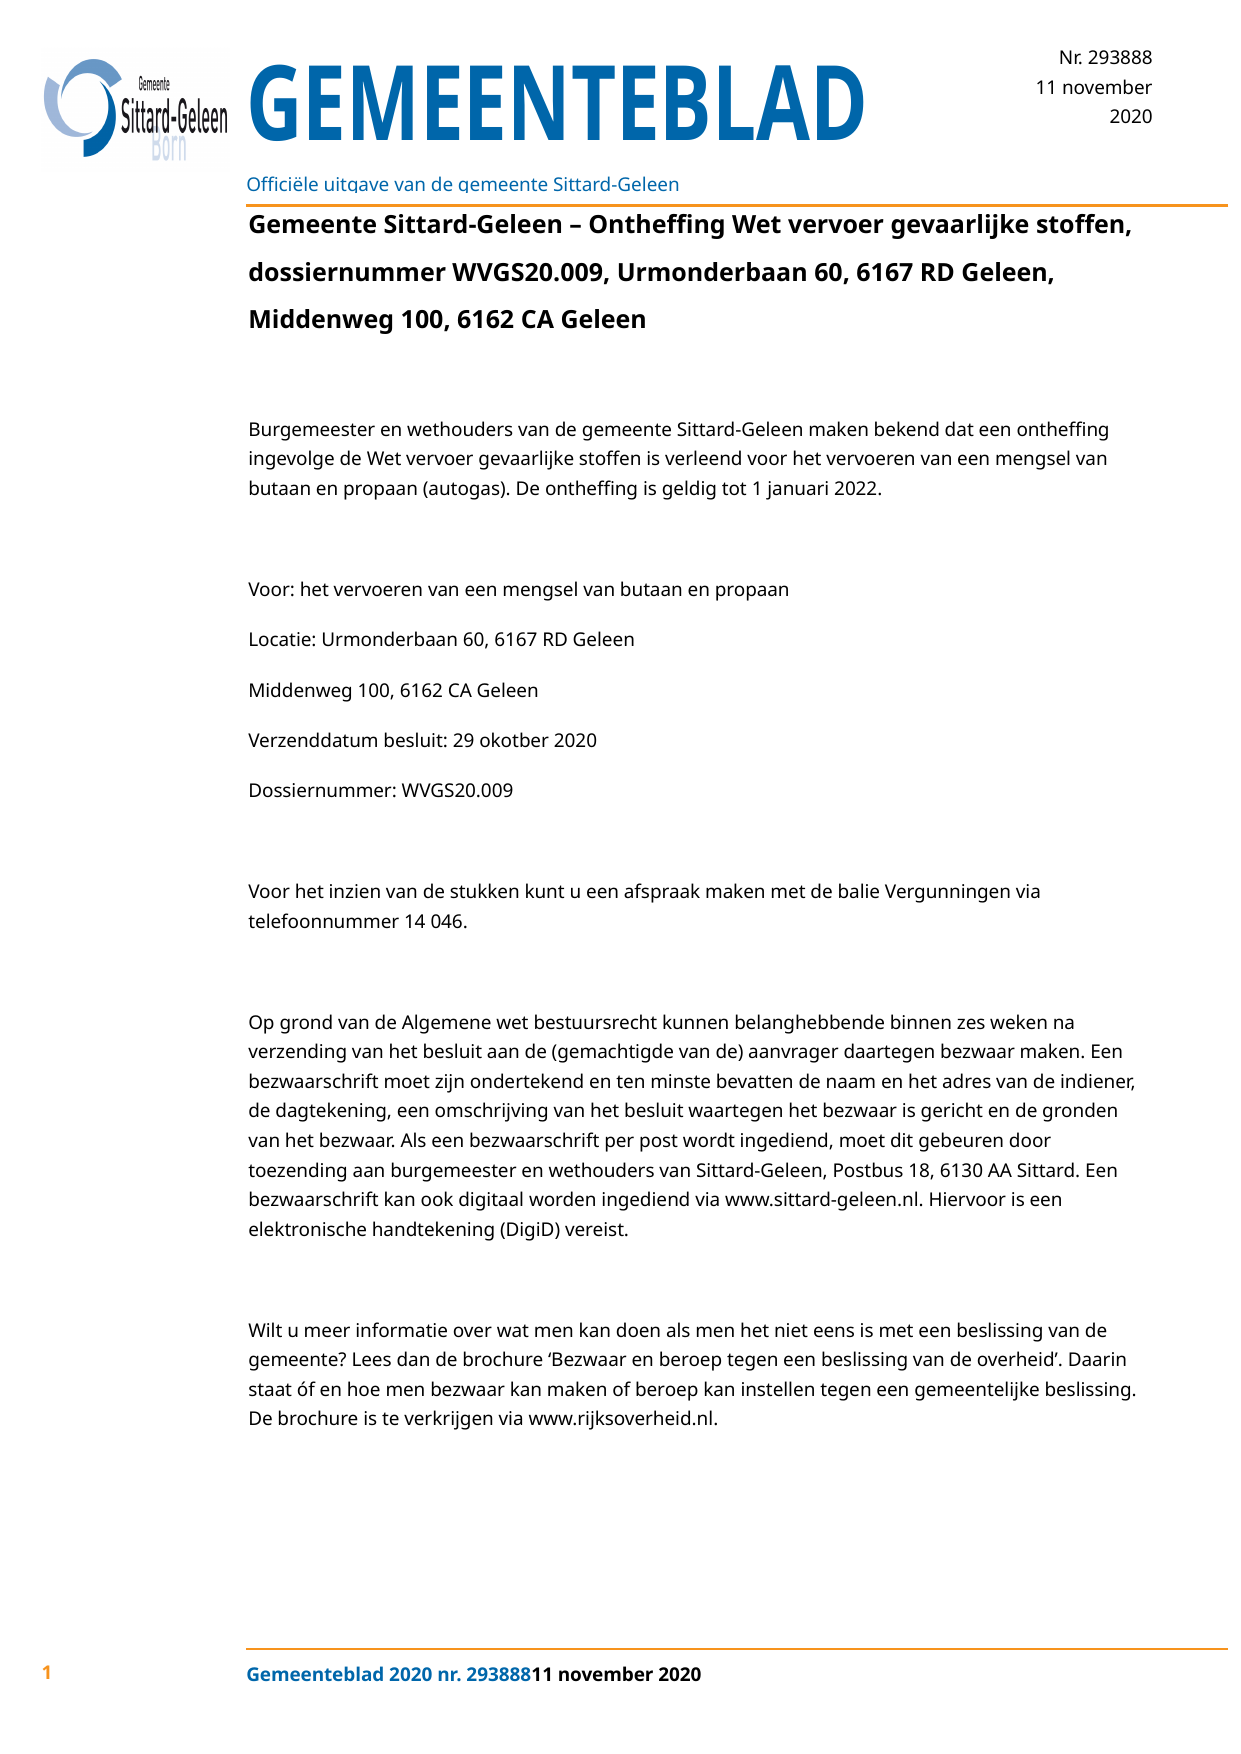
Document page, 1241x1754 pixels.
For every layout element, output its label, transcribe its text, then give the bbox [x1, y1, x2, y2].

picture [41, 47, 231, 172]
text Burgemeester en wethouders van de gemeente Sittard-Geleen maken bekend dat een ontheffing ingevolge de Wet vervoer gevaarlijke stoffen is verleend voor het vervoeren van een mengsel van butaan en propaan (autogas). De ontheffing is geldig tot 1 januari 2022. [248, 416, 1152, 501]
text Wilt u meer informatie over wat men kan doen als men het niet eens is met een beslissing van de gemeente? Lees dan de brochure ‘Bezwaar en beroep tegen een beslissing van de overheid’. Daarin staat óf en hoe men bezwaar kan maken of beroep kan instellen tegen een gemeentelijke beslissing. De brochure is te verkrijgen via www.rijksoverheid.nl. [248, 1317, 1152, 1431]
text Voor: het vervoeren van een mengsel van butaan en propaan [248, 576, 1152, 602]
text Gemeente Sittard-Geleen – Ontheffing Wet vervoer gevaarlijke stoffen, dossiernummer WVGS20.009, Urmonderbaan 60, 6167 RD Geleen, Middenweg 100, 6162 CA Geleen [248, 207, 1152, 336]
text Middenweg 100, 6162 CA Geleen [248, 677, 1152, 702]
text Verzenddatum besluit: 29 okotber 2020 [248, 727, 1152, 753]
text Locatie: Urmonderbaan 60, 6167 RD Geleen [248, 626, 1152, 652]
text Op grond van de Algemene wet bestuursrecht kunnen belanghebbende binnen zes weken na verzending van het besluit aan de (gemachtigde van de) aanvrager daartegen bezwaar maken. Een bezwaarschrift moet zijn ondertekend en ten minste bevatten de naam en het adres van de indiener, de dagtekening, een omschrijving van het besluit waartegen het bezwaar is gericht en de gronden van het bezwaar. Als een bezwaarschrift per post wordt ingediend, moet dit gebeuren door toezending aan burgemeester en wethouders van Sittard-Geleen, Postbus 18, 6130 AA Sittard. Een bezwaarschrift kan ook digitaal worden ingediend via www.sittard-geleen.nl. Hiervoor is een elektronische handtekening (DigiD) vereist. [248, 1009, 1152, 1242]
text Voor het inzien van de stukken kunt u een afspraak maken met de balie Vergunningen via telefoonnummer 14 046. [248, 878, 1152, 934]
text Dossiernummer: WVGS20.009 [248, 778, 1152, 803]
